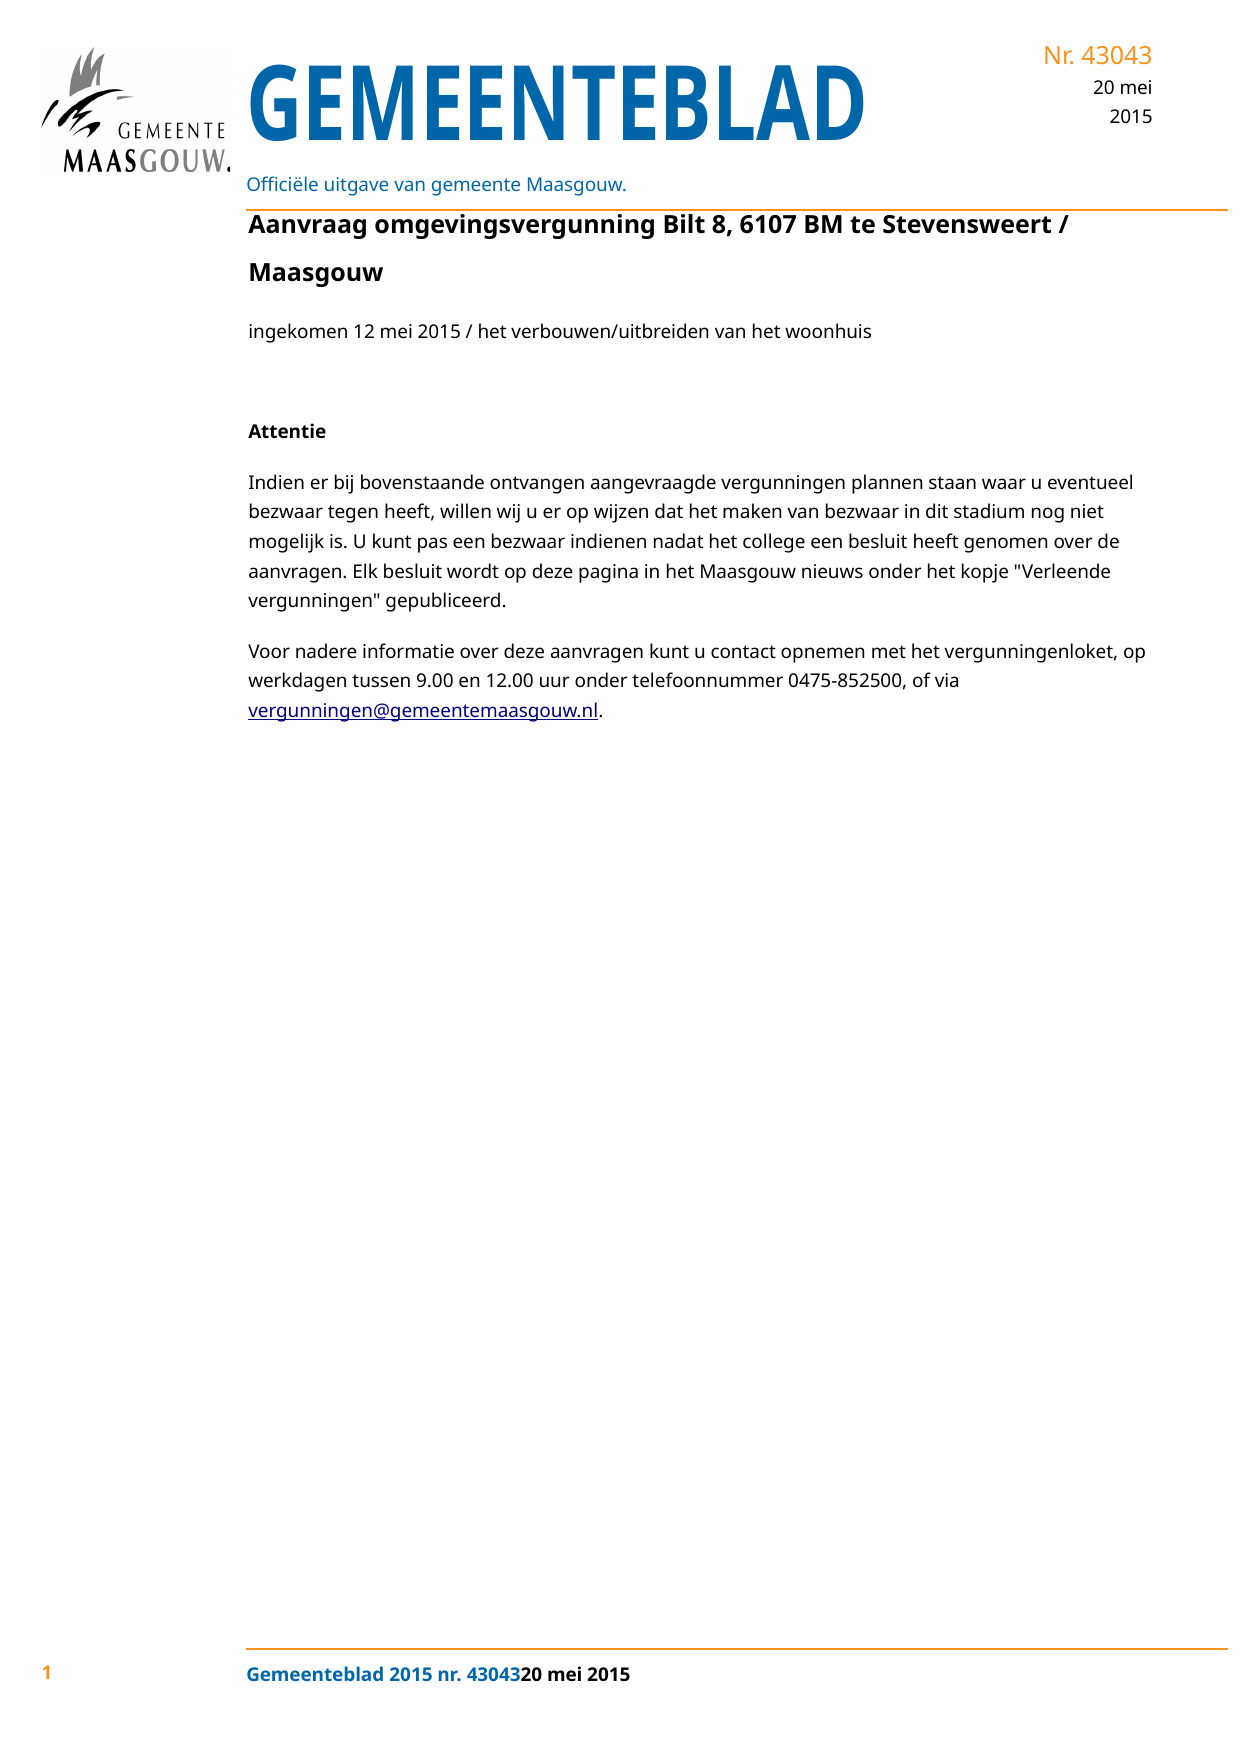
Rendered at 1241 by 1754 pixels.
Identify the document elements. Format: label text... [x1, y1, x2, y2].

text ingekomen 12 mei 2015 / het verbouwen/uitbreiden van het woonhuis [248, 318, 1152, 344]
text Indien er bij bovenstaande ontvangen aangevraagde vergunningen plannen staan waar u eventueel bezwaar tegen heeft, willen wij u er op wijzen dat het maken van bezwaar in dit stadium nog niet mogelijk is. U kunt pas een bezwaar indienen nadat het college een besluit heeft genomen over de aanvragen. Elk besluit wordt op deze pagina in het Maasgouw nieuws onder het kopje "Verleende vergunningen" gepubliceerd. [248, 469, 1152, 613]
picture [41, 47, 231, 172]
text Voor nadere informatie over deze aanvragen kunt u contact opnemen met het vergunningenloket, op werkdagen tussen 9.00 en 12.00 uur onder telefoonnummer 0475-852500, of via vergunningen@gemeentemaasgouw.nl. [248, 638, 1152, 723]
text Attentie [248, 419, 1152, 444]
text Aanvraag omgevingsvergunning Bilt 8, 6107 BM te Stevensweert / Maasgouw [248, 211, 1152, 288]
